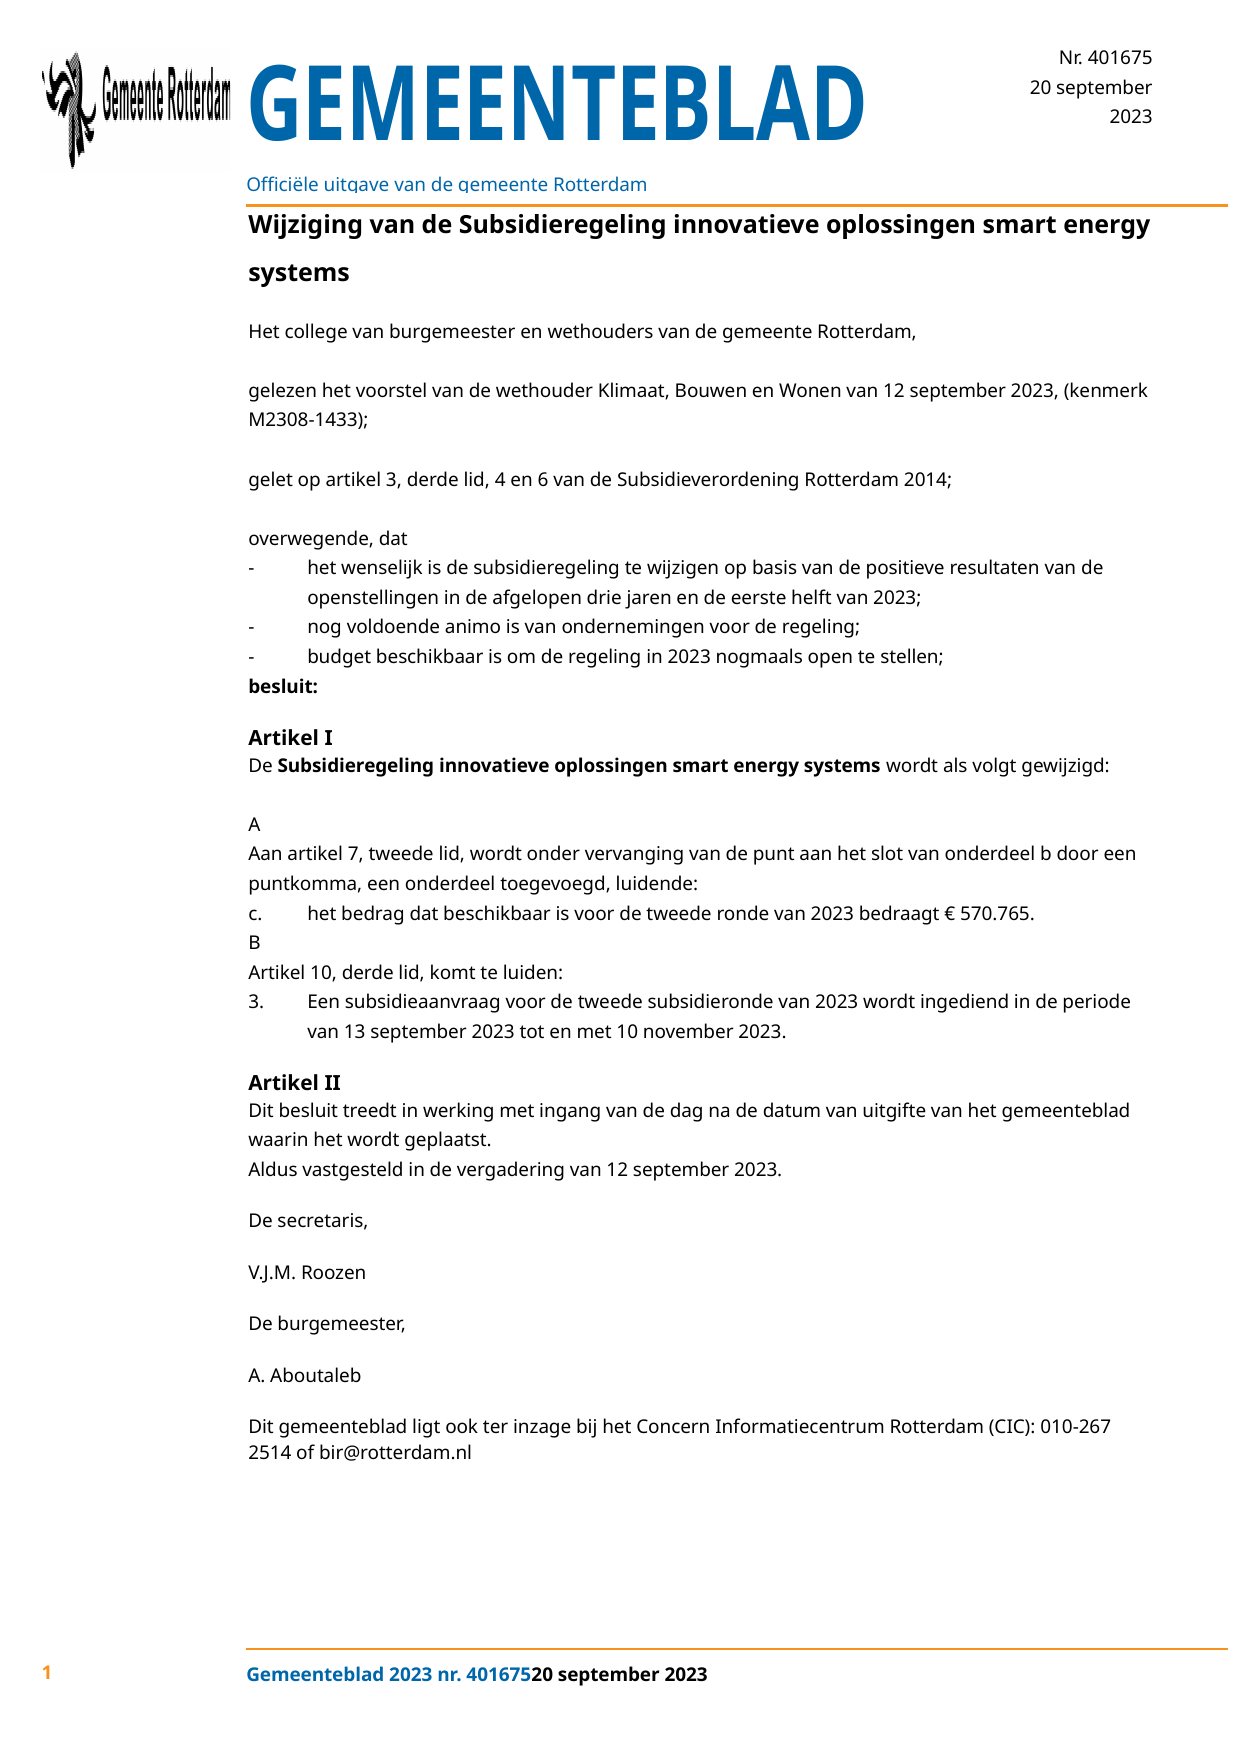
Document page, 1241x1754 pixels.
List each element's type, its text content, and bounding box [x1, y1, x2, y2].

text Artikel I [248, 723, 1152, 752]
picture [41, 47, 231, 172]
text Artikel II [248, 1068, 1152, 1097]
text B [248, 929, 1152, 955]
text De Subsidieregeling innovatieve oplossingen smart energy systems wordt als volgt gewijzigd: [248, 752, 1152, 777]
list Een subsidieaanvraag voor de tweede subsidieronde van 2023 wordt ingediend in de periode van 13 september 2023 tot en met 10 november 2023. [248, 988, 1152, 1044]
text Wijziging van de Subsidieregeling innovatieve oplossingen smart energy systems [248, 207, 1152, 288]
text A [248, 811, 1152, 837]
text Het college van burgemeester en wethouders van de gemeente Rotterdam, [248, 318, 1152, 344]
text De secretaris, [248, 1207, 1152, 1233]
text A. Aboutaleb [248, 1362, 1152, 1388]
text Dit gemeenteblad ligt ook ter inzage bij het Concern Informatiecentrum Rotterdam (CIC): 010-267 2514 of bir@rotterdam.nl [248, 1413, 1152, 1465]
text overwegende, dat [248, 525, 1152, 551]
list het wenselijk is de subsidieregeling te wijzigen op basis van de positieve resultaten van de openstellingen in de afgelopen drie jaren en de eerste helft van 2023; [248, 554, 1152, 610]
text gelezen het voorstel van de wethouder Klimaat, Bouwen en Wonen van 12 september 2023, (kenmerk M2308-1433); [248, 377, 1152, 432]
text Aldus vastgesteld in de vergadering van 12 september 2023. [248, 1156, 1152, 1182]
text gelet op artikel 3, derde lid, 4 en 6 van de Subsidieverordening Rotterdam 2014; [248, 466, 1152, 492]
list nog voldoende animo is van ondernemingen voor de regeling; [248, 614, 1152, 639]
text Dit besluit treedt in werking met ingang van de dag na de datum van uitgifte van het gemeenteblad waarin het wordt geplaatst. [248, 1097, 1152, 1152]
text Artikel 10, derde lid, komt te luiden: [248, 959, 1152, 984]
text De burgemeester, [248, 1310, 1152, 1336]
list het bedrag dat beschikbaar is voor de tweede ronde van 2023 bedraagt € 570.765. [248, 900, 1152, 925]
text Aan artikel 7, tweede lid, wordt onder vervanging van de punt aan het slot van onderdeel b door een puntkomma, een onderdeel toegevoegd, luidende: [248, 841, 1152, 896]
text V.J.M. Roozen [248, 1259, 1152, 1285]
text besluit: [248, 673, 1152, 699]
list budget beschikbaar is om de regeling in 2023 nogmaals open te stellen; [248, 643, 1152, 669]
